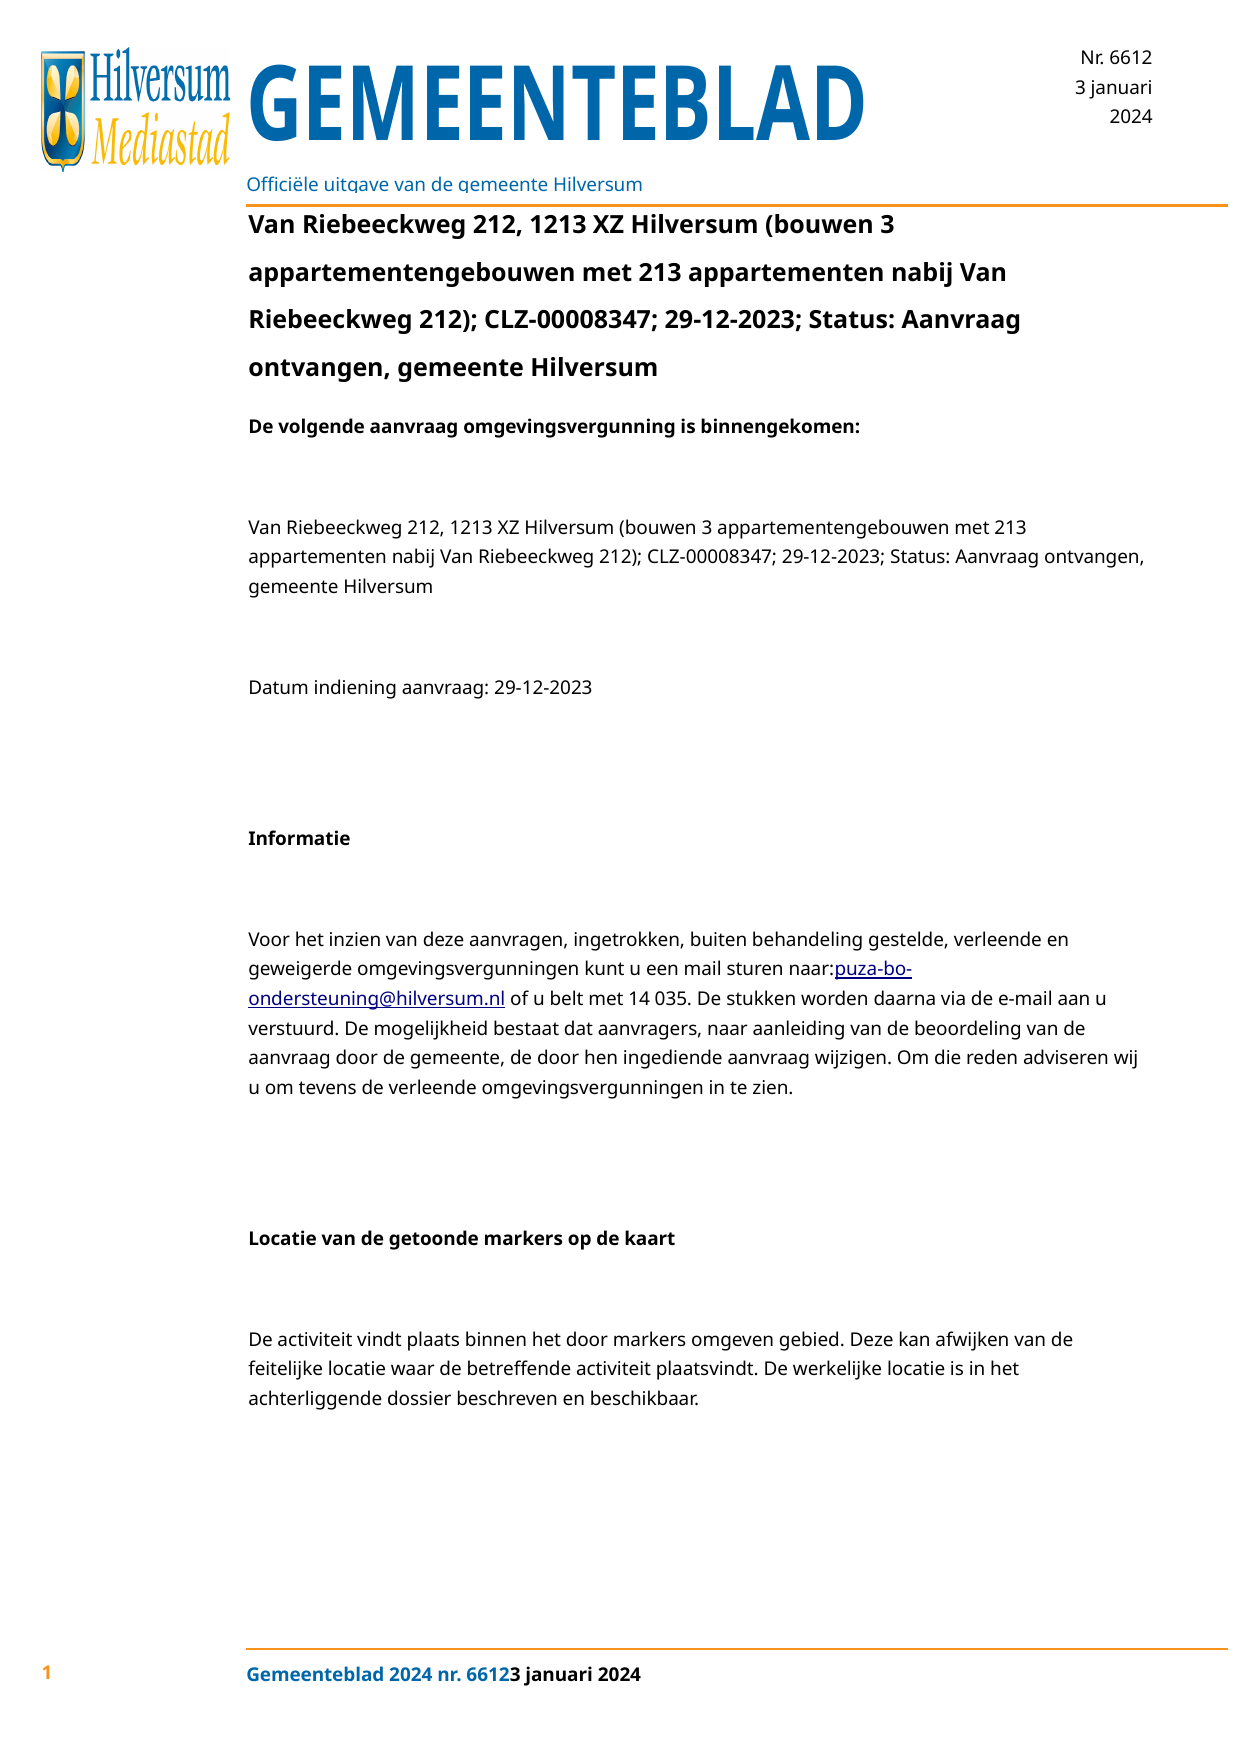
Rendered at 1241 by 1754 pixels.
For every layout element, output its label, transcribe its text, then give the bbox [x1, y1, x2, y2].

text Voor het inzien van deze aanvragen, ingetrokken, buiten behandeling gestelde, verleende en geweigerde omgevingsvergunningen kunt u een mail sturen naar:puza-bo-ondersteuning@hilversum.nl of u belt met 14 035. De stukken worden daarna via de e-mail aan u verstuurd. De mogelijkheid bestaat dat aanvragers, naar aanleiding van de beoordeling van de aanvraag door de gemeente, de door hen ingediende aanvraag wijzigen. Om die reden adviseren wij u om tevens de verleende omgevingsvergunningen in te zien. [248, 926, 1152, 1100]
text Locatie van de getoonde markers op de kaart [248, 1225, 1152, 1251]
text Van Riebeeckweg 212, 1213 XZ Hilversum (bouwen 3 appartementengebouwen met 213 appartementen nabij Van Riebeeckweg 212); CLZ-00008347; 29-12-2023; Status: Aanvraag ontvangen, gemeente Hilversum [248, 514, 1152, 599]
text De volgende aanvraag omgevingsvergunning is binnengekomen: [248, 413, 1152, 439]
text Van Riebeeckweg 212, 1213 XZ Hilversum (bouwen 3 appartementengebouwen met 213 appartementen nabij Van Riebeeckweg 212); CLZ-00008347; 29-12-2023; Status: Aanvraag ontvangen, gemeente Hilversum [248, 207, 1152, 384]
text De activiteit vindt plaats binnen het door markers omgeven gebied. Deze kan afwijken van de feitelijke locatie waar de betreffende activiteit plaatsvindt. De werkelijke locatie is in het achterliggende dossier beschreven en beschikbaar. [248, 1326, 1152, 1411]
text Datum indiening aanvraag: 29-12-2023 [248, 674, 1152, 700]
text Informatie [248, 825, 1152, 851]
picture [41, 47, 231, 172]
